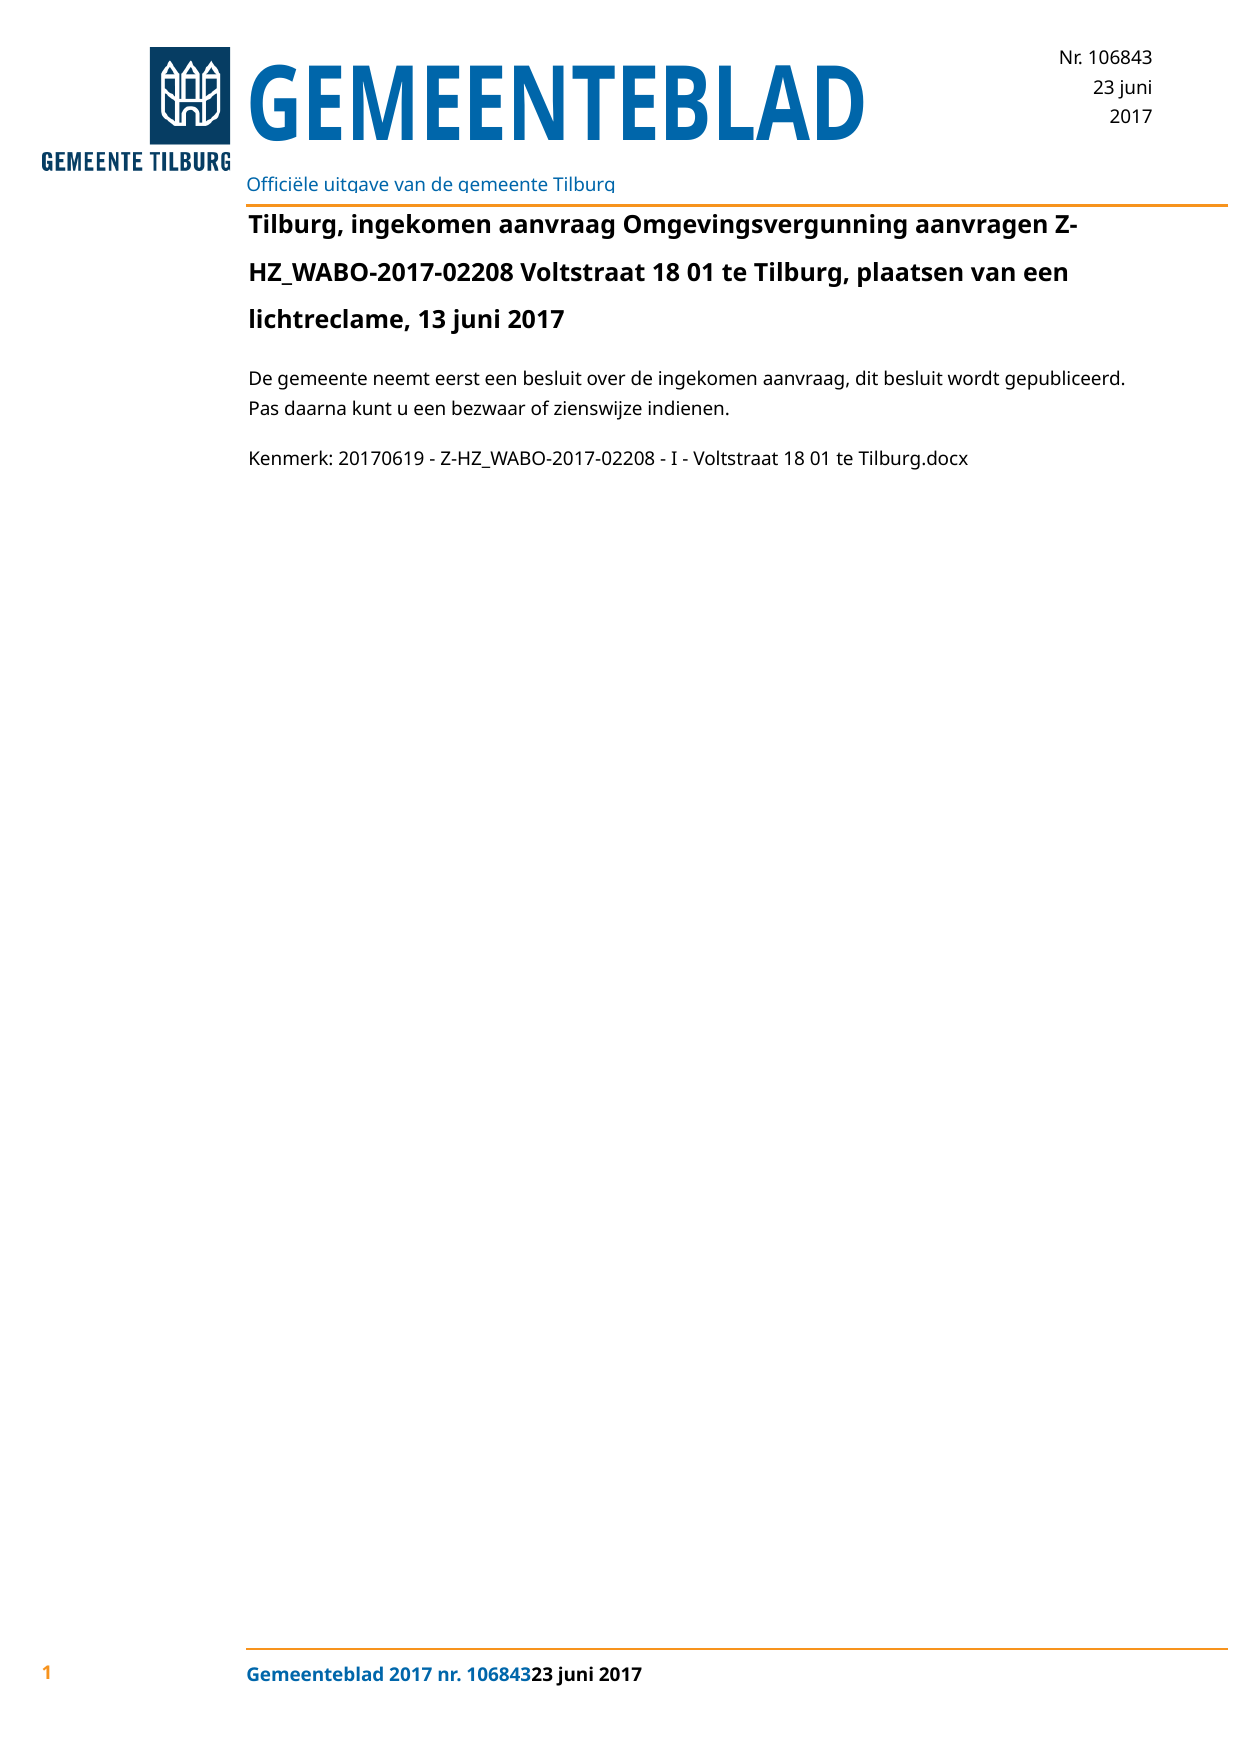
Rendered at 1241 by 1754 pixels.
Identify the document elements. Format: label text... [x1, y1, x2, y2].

text De gemeente neemt eerst een besluit over de ingekomen aanvraag, dit besluit wordt gepubliceerd. Pas daarna kunt u een bezwaar of zienswijze indienen. [248, 366, 1152, 421]
text Kenmerk: 20170619 - Z-HZ_WABO-2017-02208 - I - Voltstraat 18 01 te Tilburg.docx [248, 446, 1152, 471]
text Tilburg, ingekomen aanvraag Omgevingsvergunning aanvragen Z-HZ_WABO-2017-02208 Voltstraat 18 01 te Tilburg, plaatsen van een lichtreclame, 13 juni 2017 [248, 207, 1152, 336]
picture [41, 47, 231, 172]
